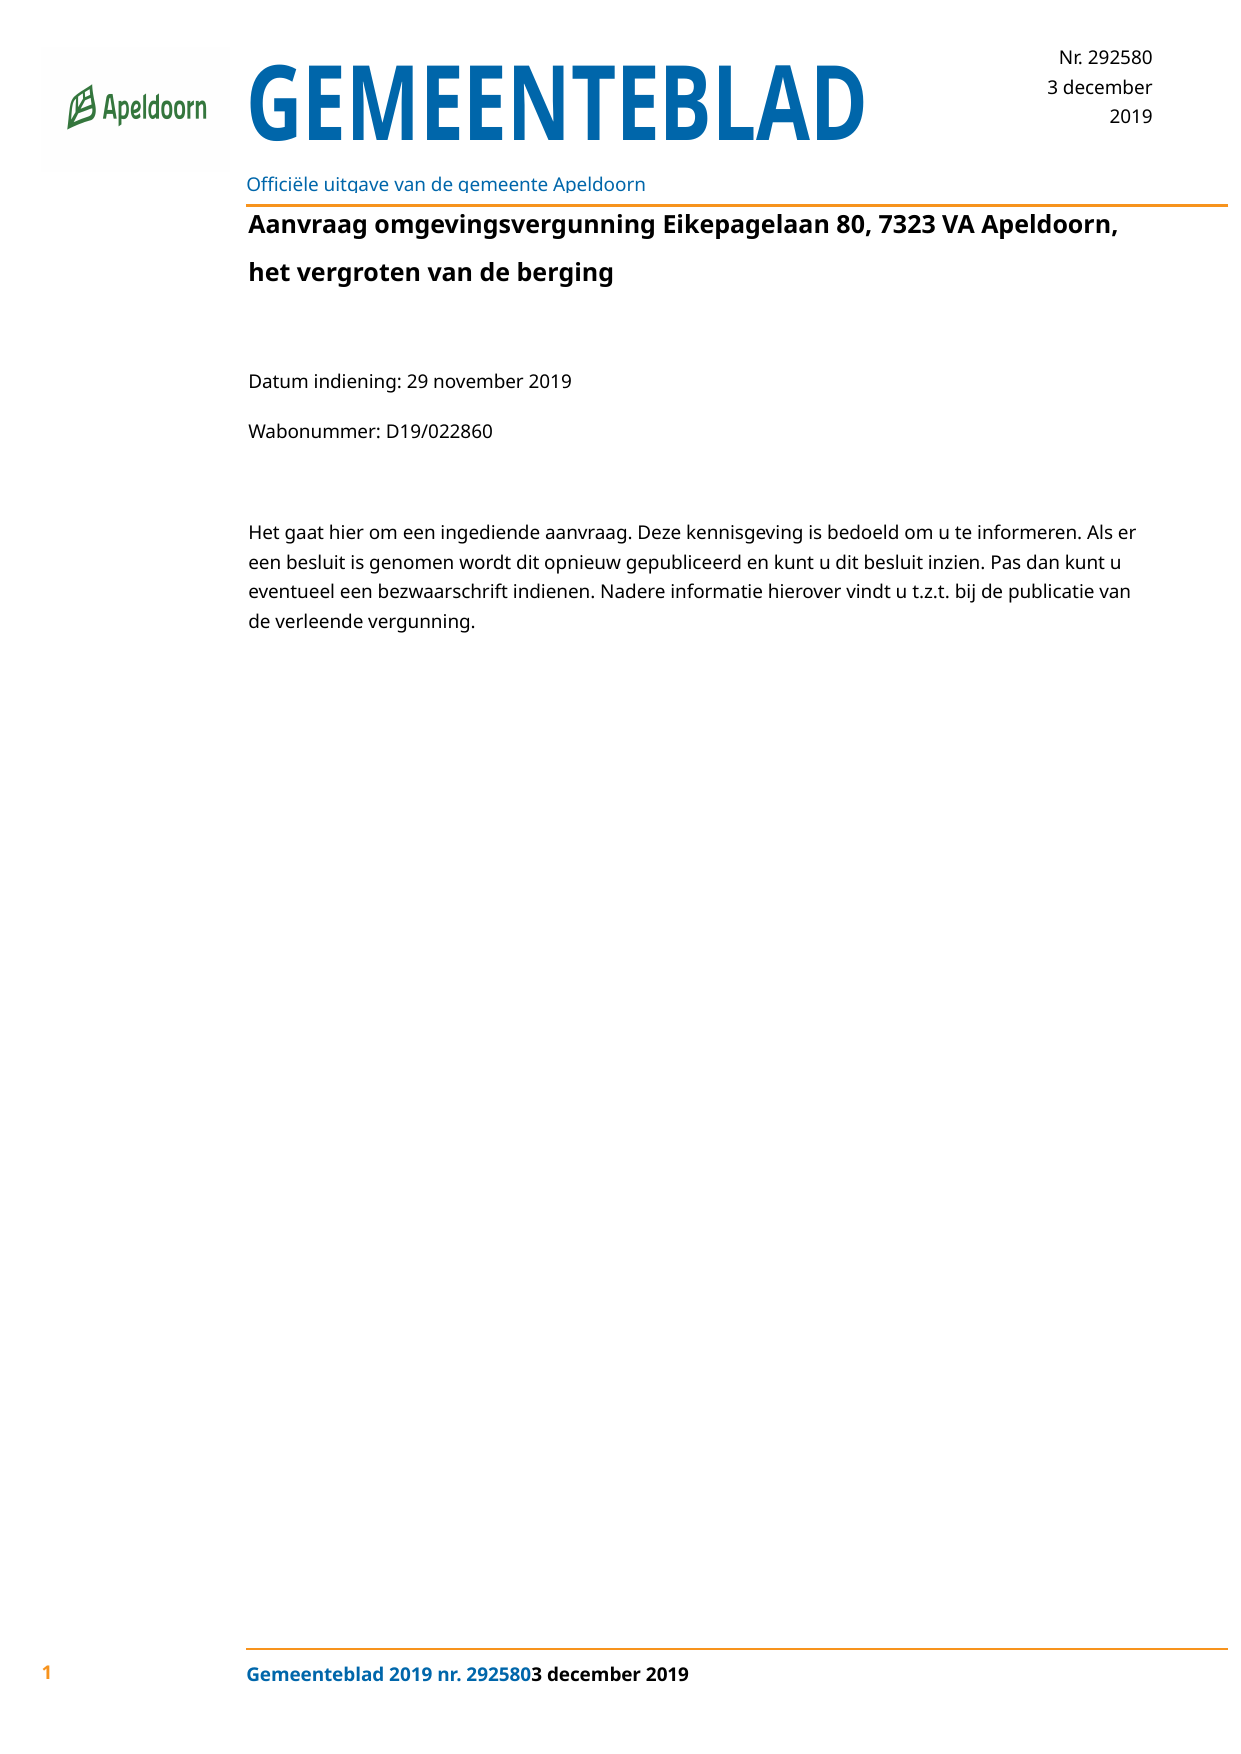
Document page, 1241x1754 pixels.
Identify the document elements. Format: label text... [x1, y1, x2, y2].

text Datum indiening: 29 november 2019 [248, 368, 1152, 394]
text Aanvraag omgevingsvergunning Eikepagelaan 80, 7323 VA Apeldoorn, het vergroten van de berging [248, 207, 1152, 288]
picture [41, 47, 231, 172]
text Het gaat hier om een ingediende aanvraag. Deze kennisgeving is bedoeld om u te informeren. Als er een besluit is genomen wordt dit opnieuw gepubliceerd en kunt u dit besluit inzien. Pas dan kunt u eventueel een bezwaarschrift indienen. Nadere informatie hierover vindt u t.z.t. bij de publicatie van de verleende vergunning. [248, 519, 1152, 634]
text Wabonummer: D19/022860 [248, 419, 1152, 444]
